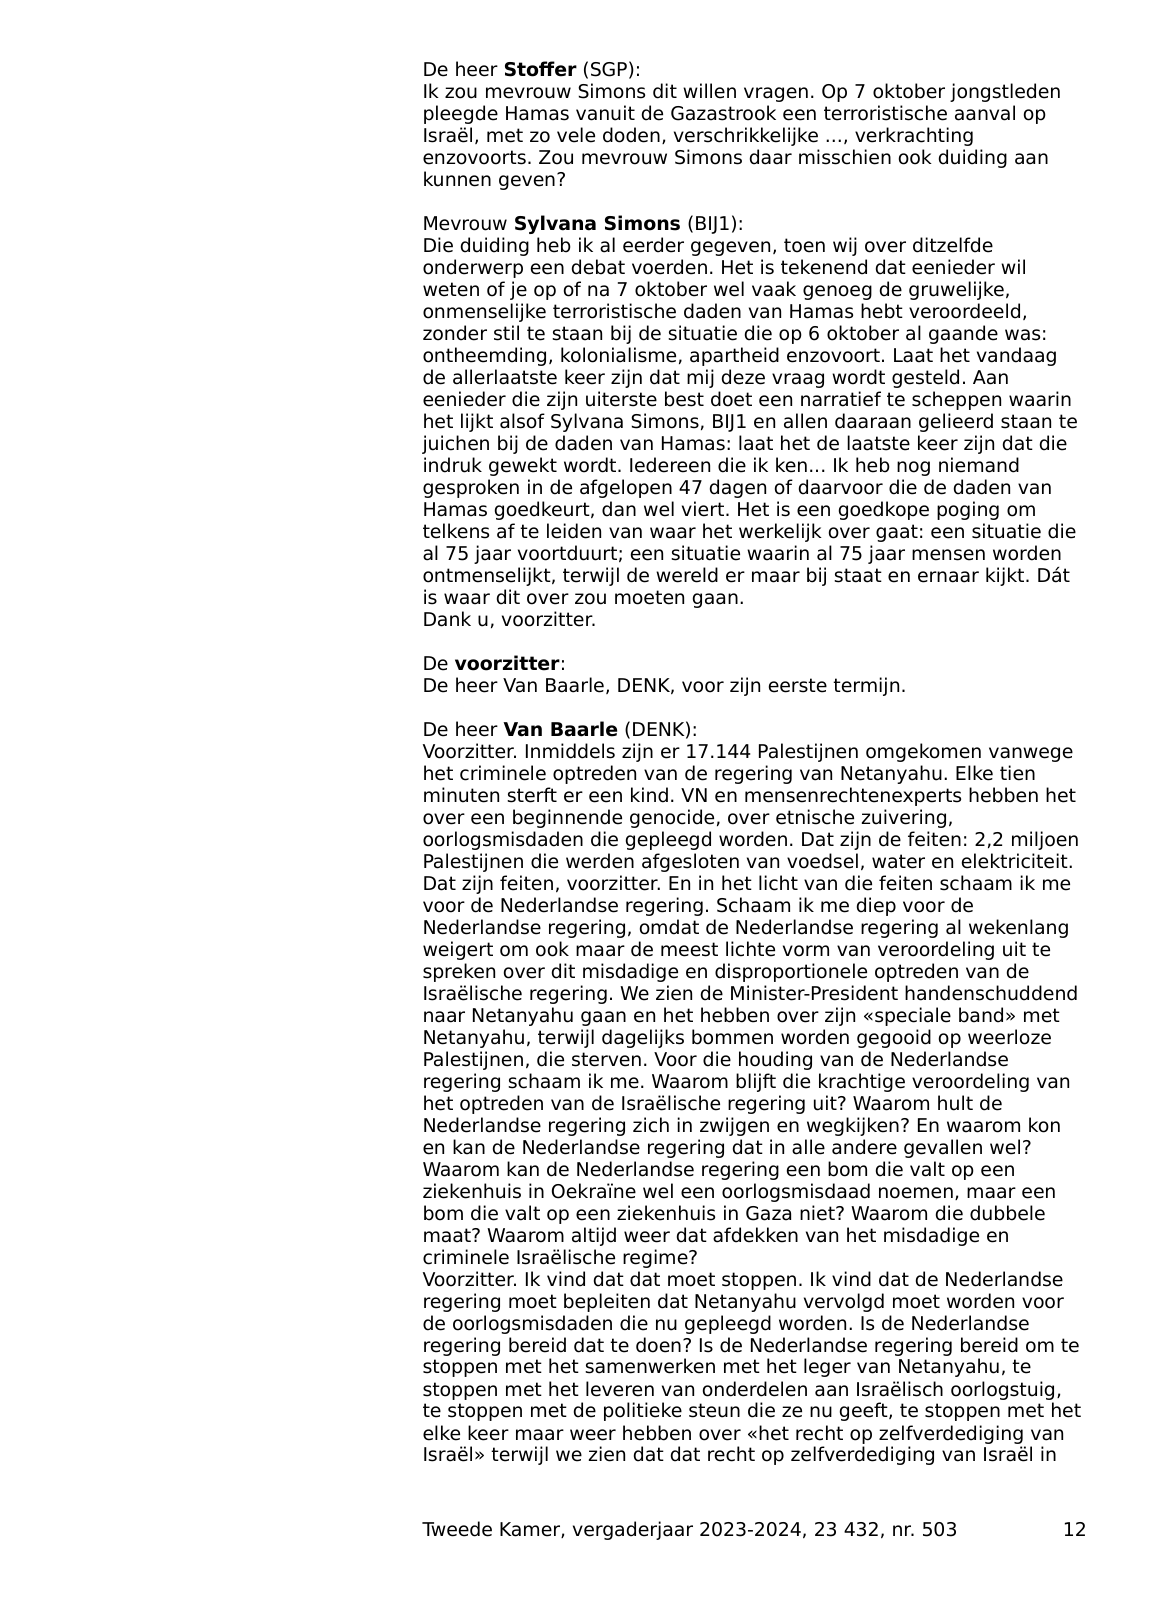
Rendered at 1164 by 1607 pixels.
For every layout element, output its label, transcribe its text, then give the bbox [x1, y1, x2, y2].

text De voorzitter: [422, 653, 1087, 675]
text Dank u, voorzitter. [422, 609, 1087, 631]
text Die duiding heb ik al eerder gegeven, toen wij over ditzelfde onderwerp een debat voerden. Het is tekenend dat eenieder wil weten of je op of na 7 oktober wel vaak genoeg de gruwelijke, onmenselijke terroristische daden van Hamas hebt veroordeeld, zonder stil te staan bij de situatie die op 6 oktober al gaande was: ontheemding, kolonialisme, apartheid enzovoort. Laat het vandaag de allerlaatste keer zijn dat mij deze vraag wordt gesteld. Aan eenieder die zijn uiterste best doet een narratief te scheppen waarin het lijkt alsof Sylvana Simons, BIJ1 en allen daaraan gelieerd staan te juichen bij de daden van Hamas: laat het de laatste keer zijn dat die indruk gewekt wordt. Iedereen die ik ken... Ik heb nog niemand gesproken in de afgelopen 47 dagen of daarvoor die de daden van Hamas goedkeurt, dan wel viert. Het is een goedkope poging om telkens af te leiden van waar het werkelijk over gaat: een situatie die al 75 jaar voortduurt; een situatie waarin al 75 jaar mensen worden ontmenselijkt, terwijl de wereld er maar bij staat en ernaar kijkt. Dát is waar dit over zou moeten gaan. [422, 235, 1087, 609]
text Ik zou mevrouw Simons dit willen vragen. Op 7 oktober jongstleden pleegde Hamas vanuit de Gazastrook een terroristische aanval op Israël, met zo vele doden, verschrikkelijke ..., verkrachting enzovoorts. Zou mevrouw Simons daar misschien ook duiding aan kunnen geven? [422, 81, 1087, 191]
text Voorzitter. Ik vind dat dat moet stoppen. Ik vind dat de Nederlandse regering moet bepleiten dat Netanyahu vervolgd moet worden voor de oorlogsmisdaden die nu gepleegd worden. Is de Nederlandse regering bereid dat te doen? Is de Nederlandse regering bereid om te stoppen met het samenwerken met het leger van Netanyahu, te stoppen met het leveren van onderdelen aan Israëlisch oorlogstuig, te stoppen met de politieke steun die ze nu geeft, te stoppen met het elke keer maar weer hebben over «het recht op zelfverdediging van Israël» terwijl we zien dat dat recht op zelfverdediging van Israël in [422, 1268, 1087, 1466]
text Voorzitter. Inmiddels zijn er 17.144 Palestijnen omgekomen vanwege het criminele optreden van de regering van Netanyahu. Elke tien minuten sterft er een kind. VN en mensenrechtenexperts hebben het over een beginnende genocide, over etnische zuivering, oorlogsmisdaden die gepleegd worden. Dat zijn de feiten: 2,2 miljoen Palestijnen die werden afgesloten van voedsel, water en elektriciteit. Dat zijn feiten, voorzitter. En in het licht van die feiten schaam ik me voor de Nederlandse regering. Schaam ik me diep voor de Nederlandse regering, omdat de Nederlandse regering al wekenlang weigert om ook maar de meest lichte vorm van veroordeling uit te spreken over dit misdadige en disproportionele optreden van de Israëlische regering. We zien de Minister-President handenschuddend naar Netanyahu gaan en het hebben over zijn «speciale band» met Netanyahu, terwijl dagelijks bommen worden gegooid op weerloze Palestijnen, die sterven. Voor die houding van de Nederlandse regering schaam ik me. Waarom blijft die krachtige veroordeling van het optreden van de Israëlische regering uit? Waarom hult de Nederlandse regering zich in zwijgen en wegkijken? En waarom kon en kan de Nederlandse regering dat in alle andere gevallen wel? Waarom kan de Nederlandse regering een bom die valt op een ziekenhuis in Oekraïne wel een oorlogsmisdaad noemen, maar een bom die valt op een ziekenhuis in Gaza niet? Waarom die dubbele maat? Waarom altijd weer dat afdekken van het misdadige en criminele Israëlische regime? [422, 741, 1087, 1268]
text De heer Stoffer (SGP): [422, 59, 1087, 81]
text Mevrouw Sylvana Simons (BIJ1): [422, 213, 1087, 235]
text De heer Van Baarle (DENK): [422, 719, 1087, 741]
text De heer Van Baarle, DENK, voor zijn eerste termijn. [422, 675, 1087, 697]
